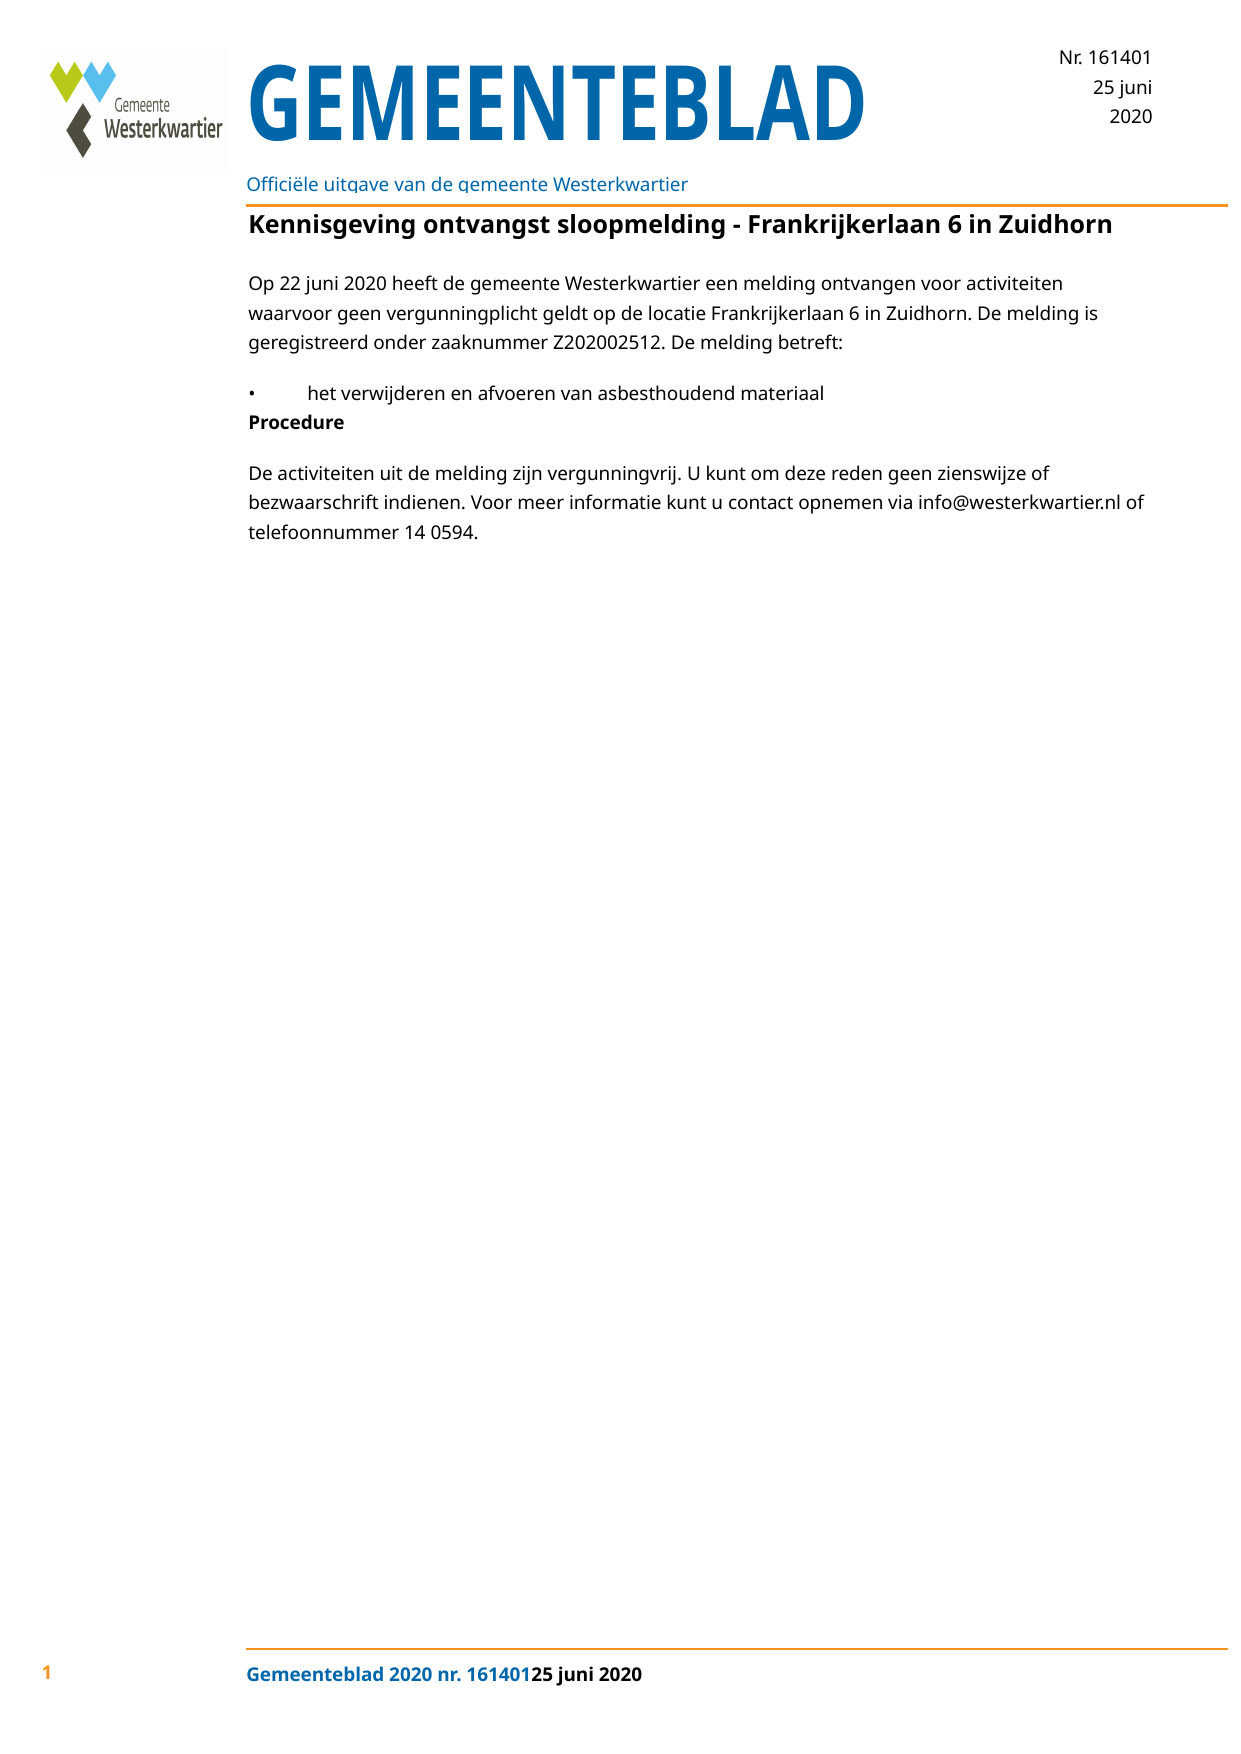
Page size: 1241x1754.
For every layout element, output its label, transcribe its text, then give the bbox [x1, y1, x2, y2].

picture [41, 47, 231, 172]
list het verwijderen en afvoeren van asbesthoudend materiaal [248, 380, 1152, 406]
text De activiteiten uit de melding zijn vergunningvrij. U kunt om deze reden geen zienswijze of bezwaarschrift indienen. Voor meer informatie kunt u contact opnemen via info@westerkwartier.nl of telefoonnummer 14 0594. [248, 460, 1152, 545]
text Op 22 juni 2020 heeft de gemeente Westerkwartier een melding ontvangen voor activiteiten waarvoor geen vergunningplicht geldt op de locatie Frankrijkerlaan 6 in Zuidhorn. De melding is geregistreerd onder zaaknummer Z202002512. De melding betreft: [248, 270, 1152, 355]
text Kennisgeving ontvangst sloopmelding - Frankrijkerlaan 6 in Zuidhorn [248, 207, 1152, 241]
text Procedure [248, 409, 1152, 435]
